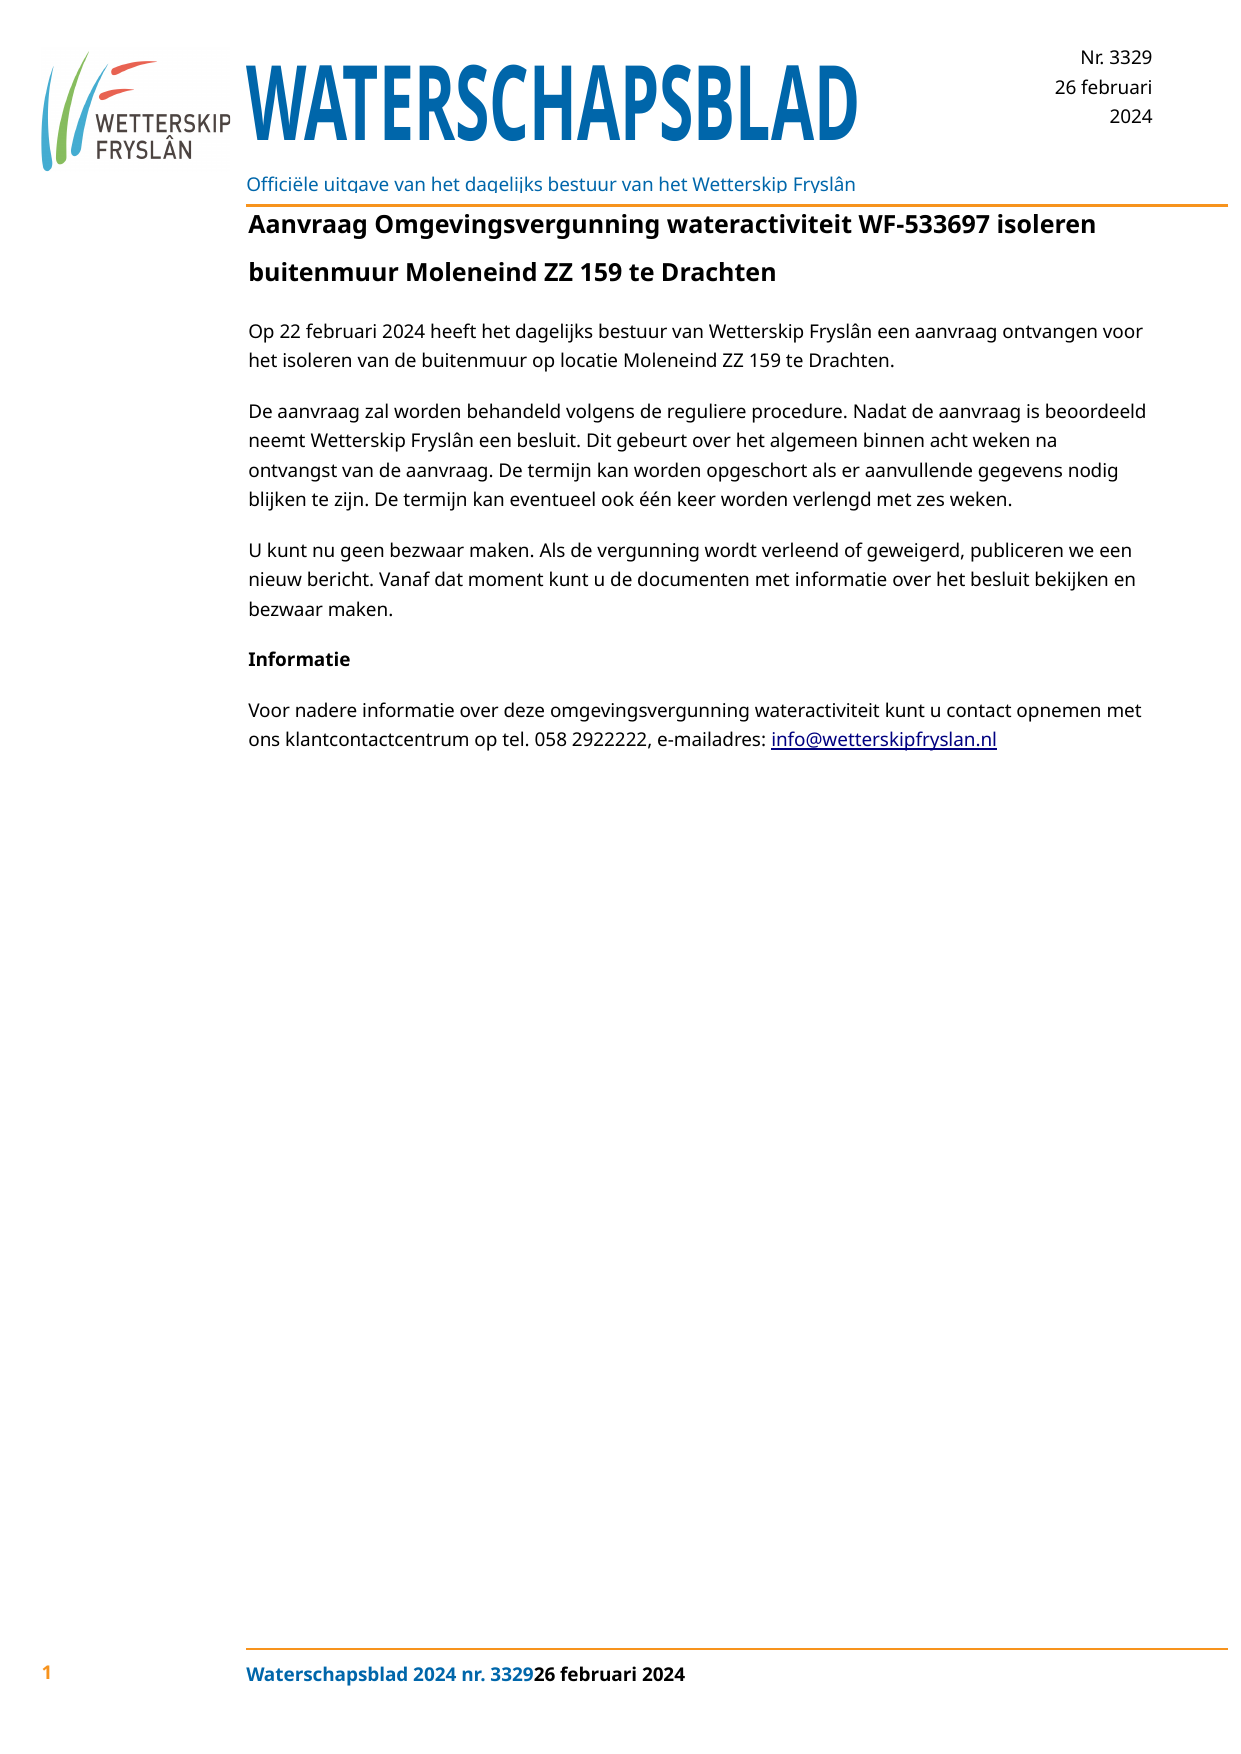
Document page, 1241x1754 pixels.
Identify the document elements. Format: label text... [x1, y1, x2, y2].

text De aanvraag zal worden behandeld volgens de reguliere procedure. Nadat de aanvraag is beoordeeld neemt Wetterskip Fryslân een besluit. Dit gebeurt over het algemeen binnen acht weken na ontvangst van de aanvraag. De termijn kan worden opgeschort als er aanvullende gegevens nodig blijken te zijn. De termijn kan eventueel ook één keer worden verlengd met zes weken. [248, 398, 1152, 512]
picture [41, 47, 231, 172]
text U kunt nu geen bezwaar maken. Als de vergunning wordt verleend of geweigerd, publiceren we een nieuw bericht. Vanaf dat moment kunt u de documenten met informatie over het besluit bekijken en bezwaar maken. [248, 537, 1152, 622]
text Voor nadere informatie over deze omgevingsvergunning wateractiviteit kunt u contact opnemen met ons klantcontactcentrum op tel. 058 2922222, e-mailadres: info@wetterskipfryslan.nl [248, 697, 1152, 752]
text Informatie [248, 647, 1152, 672]
text Aanvraag Omgevingsvergunning wateractiviteit WF-533697 isoleren buitenmuur Moleneind ZZ 159 te Drachten [248, 207, 1152, 288]
text Op 22 februari 2024 heeft het dagelijks bestuur van Wetterskip Fryslân een aanvraag ontvangen voor het isoleren van de buitenmuur op locatie Moleneind ZZ 159 te Drachten. [248, 318, 1152, 373]
